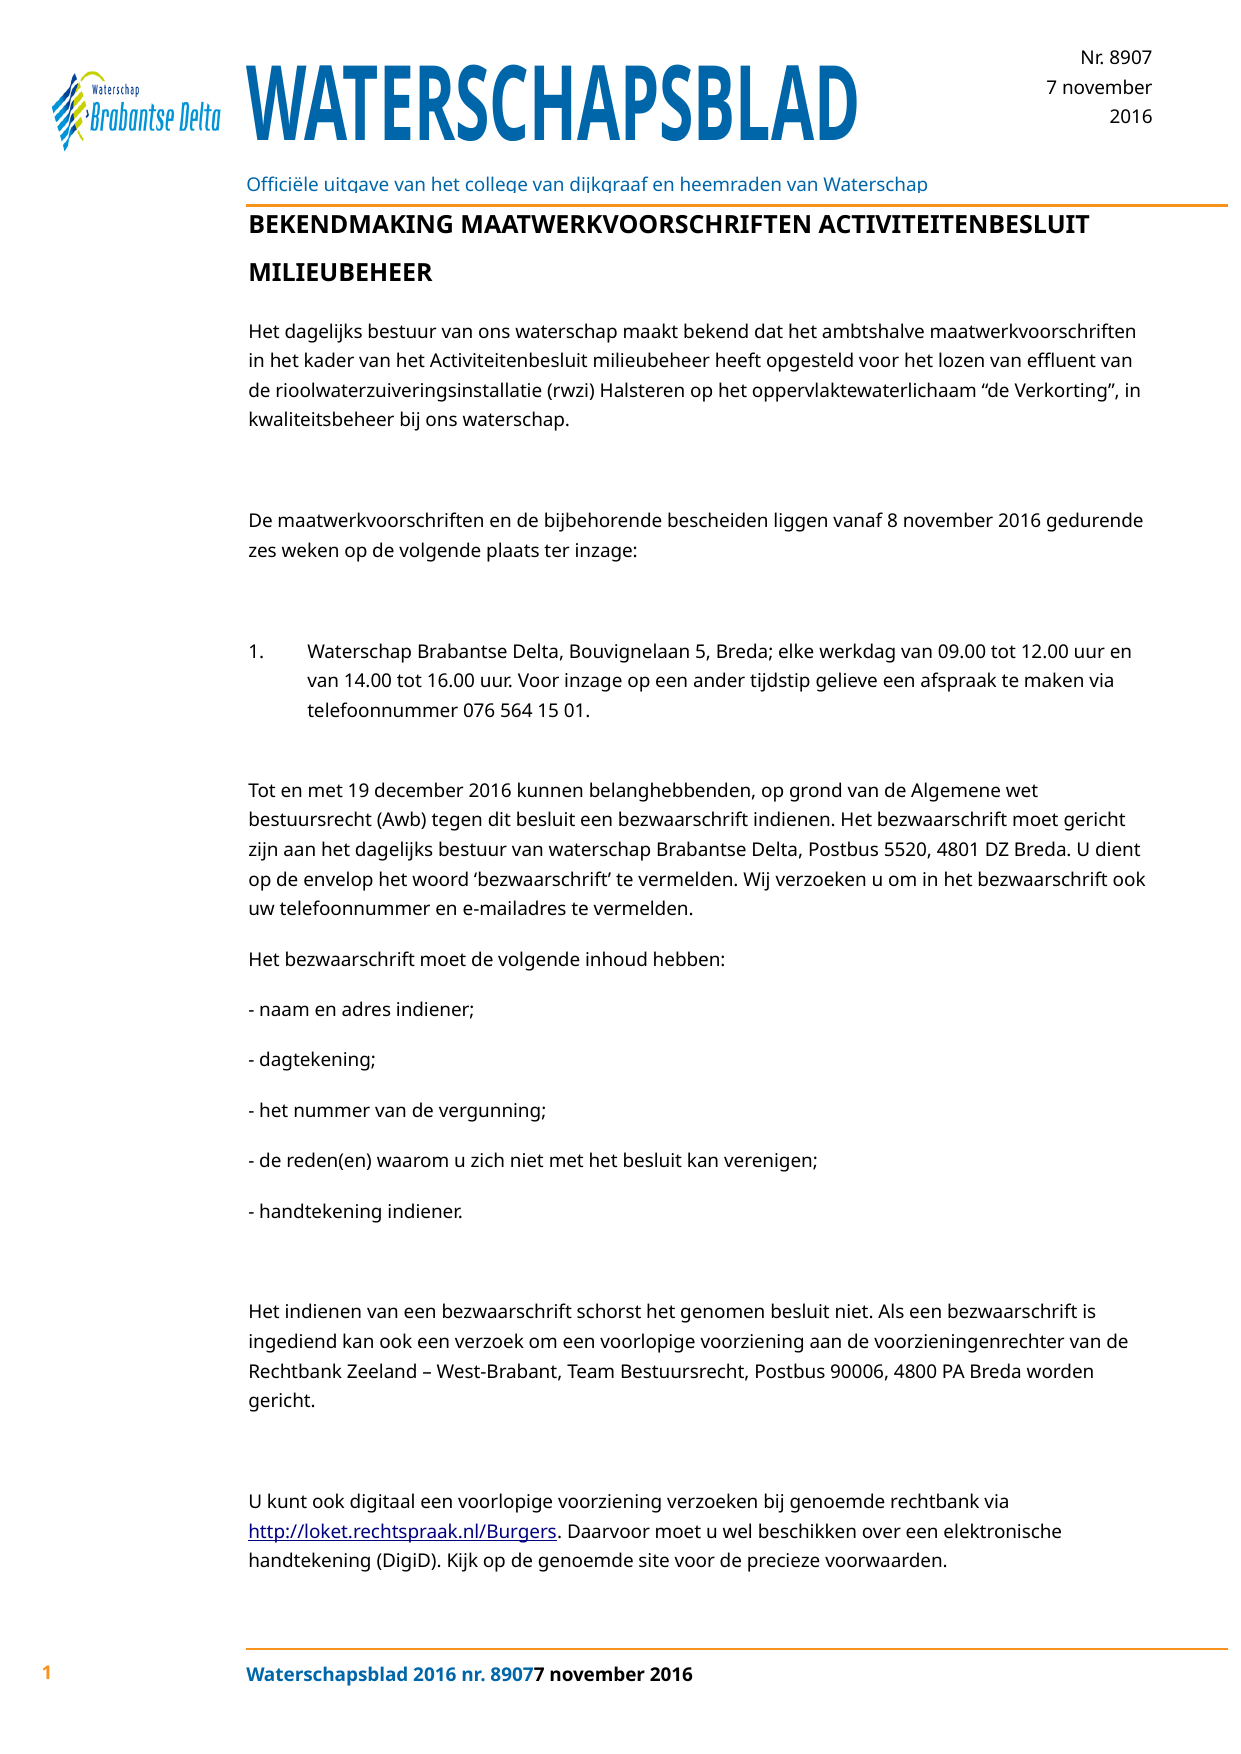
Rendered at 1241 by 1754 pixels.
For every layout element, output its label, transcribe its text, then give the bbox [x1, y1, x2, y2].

text - dagtekening; [248, 1047, 1152, 1072]
text - naam en adres indiener; [248, 996, 1152, 1022]
text - handtekening indiener. [248, 1198, 1152, 1224]
text Het indienen van een bezwaarschrift schorst het genomen besluit niet. Als een bezwaarschrift is ingediend kan ook een verzoek om een voorlopige voorziening aan de voorzieningenrechter van de Rechtbank Zeeland – West-Brabant, Team Bestuursrecht, Postbus 90006, 4800 PA Breda worden gericht. [248, 1299, 1152, 1413]
text Het dagelijks bestuur van ons waterschap maakt bekend dat het ambtshalve maatwerkvoorschriften in het kader van het Activiteitenbesluit milieubeheer heeft opgesteld voor het lozen van effluent van de rioolwaterzuiveringsinstallatie (rwzi) Halsteren op het oppervlaktewaterlichaam “de Verkorting”, in kwaliteitsbeheer bij ons waterschap. [248, 318, 1152, 432]
text BEKENDMAKING MAATWERKVOORSCHRIFTEN ACTIVITEITENBESLUIT MILIEUBEHEER [248, 207, 1152, 288]
list Waterschap Brabantse Delta, Bouvignelaan 5, Breda; elke werkdag van 09.00 tot 12.00 uur en van 14.00 tot 16.00 uur. Voor inzage op een ander tijdstip gelieve een afspraak te maken via telefoonnummer 076 564 15 01. [248, 638, 1152, 723]
text De maatwerkvoorschriften en de bijbehorende bescheiden liggen vanaf 8 november 2016 gedurende zes weken op de volgende plaats ter inzage: [248, 507, 1152, 563]
text U kunt ook digitaal een voorlopige voorziening verzoeken bij genoemde rechtbank via http://loket.rechtspraak.nl/Burgers. Daarvoor moet u wel beschikken over een elektronische handtekening (DigiD). Kijk op de genoemde site voor de precieze voorwaarden. [248, 1488, 1152, 1573]
text Het bezwaarschrift moet de volgende inhoud hebben: [248, 946, 1152, 972]
picture [41, 47, 231, 172]
text Tot en met 19 december 2016 kunnen belanghebbenden, op grond van de Algemene wet bestuursrecht (Awb) tegen dit besluit een bezwaarschrift indienen. Het bezwaarschrift moet gericht zijn aan het dagelijks bestuur van waterschap Brabantse Delta, Postbus 5520, 4801 DZ Breda. U dient op de envelop het woord ‘bezwaarschrift’ te vermelden. Wij verzoeken u om in het bezwaarschrift ook uw telefoonnummer en e‑mailadres te vermelden. [248, 777, 1152, 921]
text - de reden(en) waarom u zich niet met het besluit kan verenigen; [248, 1147, 1152, 1173]
text - het nummer van de vergunning; [248, 1097, 1152, 1123]
